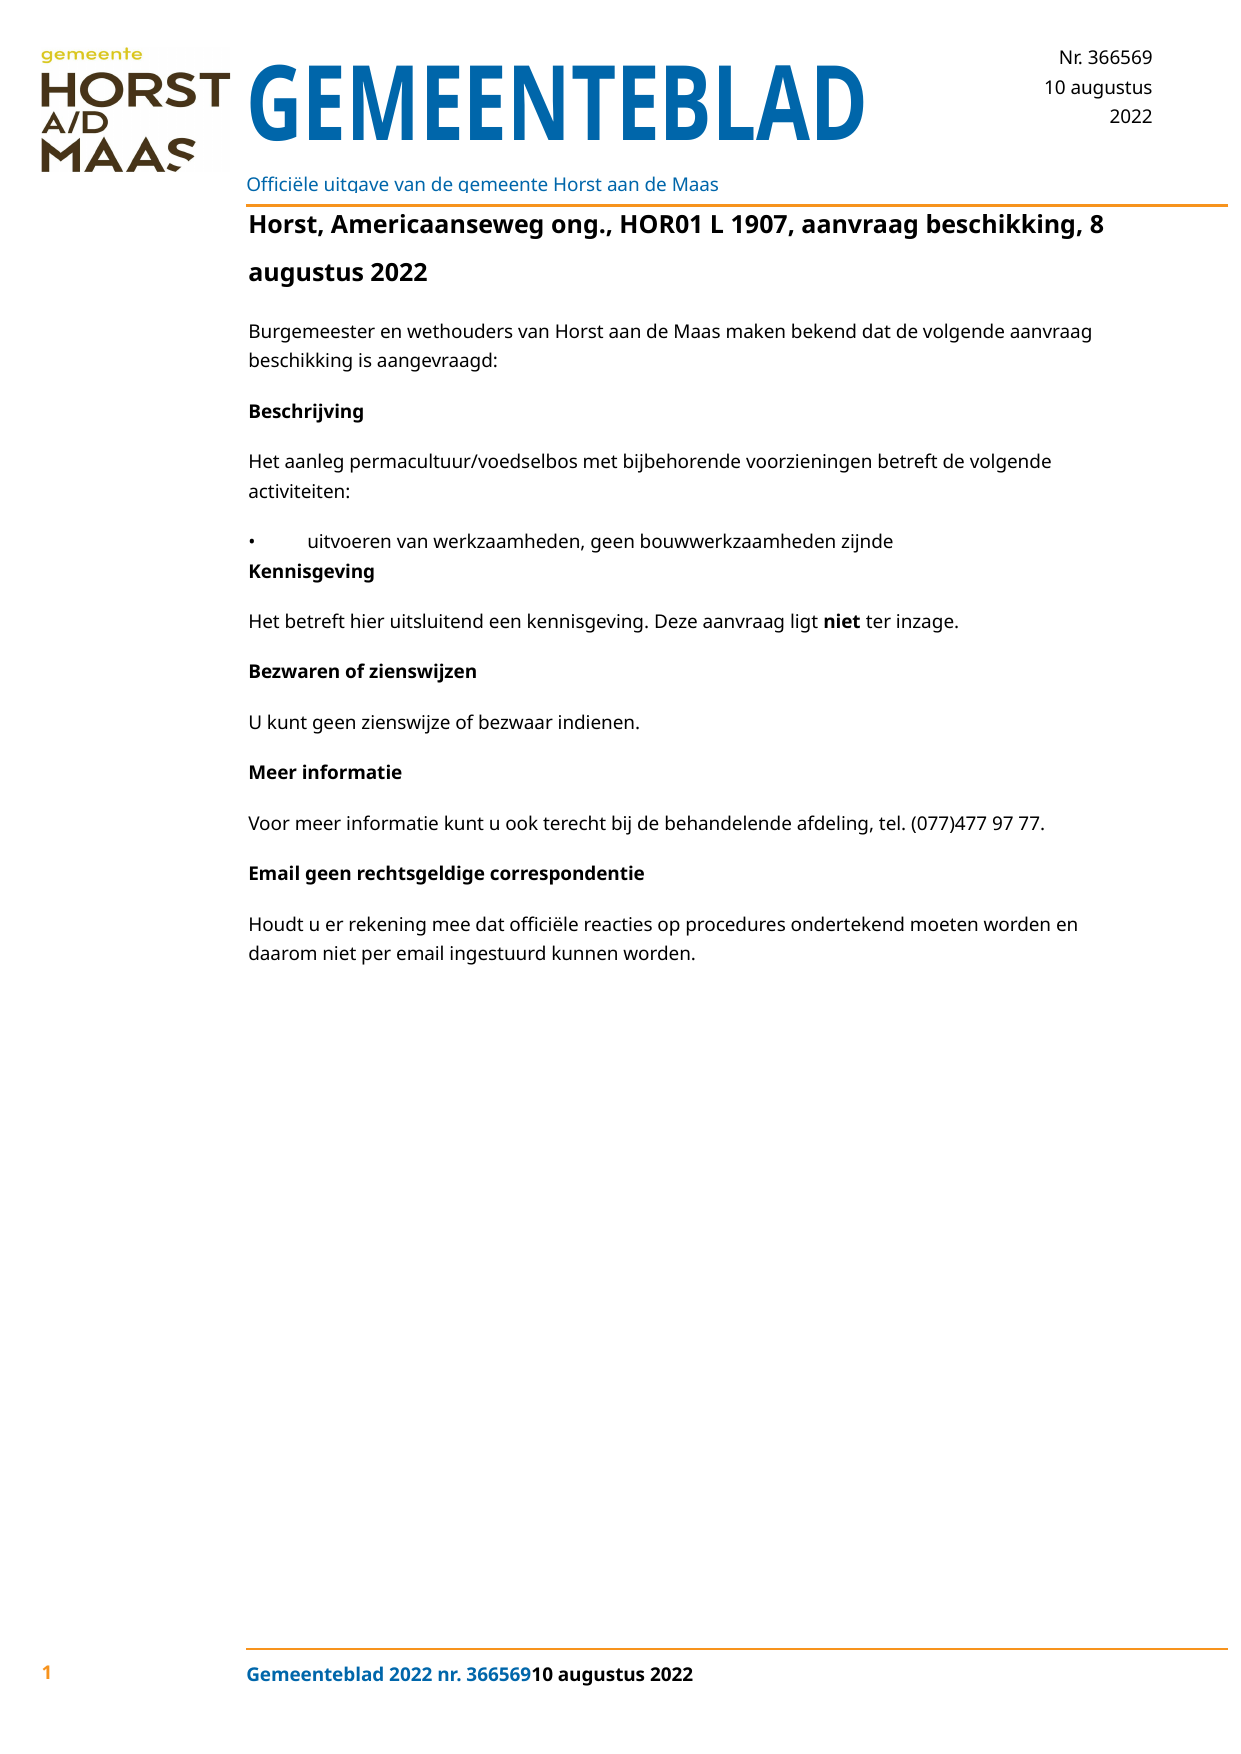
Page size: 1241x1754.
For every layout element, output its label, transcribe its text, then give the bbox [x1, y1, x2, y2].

text Voor meer informatie kunt u ook terecht bij de behandelende afdeling, tel. (077)477 97 77. [248, 810, 1152, 836]
list uitvoeren van werkzaamheden, geen bouwwerkzaamheden zijnde [248, 528, 1152, 554]
text Burgemeester en wethouders van Horst aan de Maas maken bekend dat de volgende aanvraag beschikking is aangevraagd: [248, 318, 1152, 373]
text Horst, Americaanseweg ong., HOR01 L 1907, aanvraag beschikking, 8 augustus 2022 [248, 207, 1152, 288]
text Bezwaren of zienswijzen [248, 659, 1152, 684]
text Het aanleg permacultuur/voedselbos met bijbehorende voorzieningen betreft de volgende activiteiten: [248, 448, 1152, 504]
text Kennisgeving [248, 558, 1152, 584]
text Email geen rechtsgeldige correspondentie [248, 860, 1152, 886]
text Meer informatie [248, 759, 1152, 785]
text Beschrijving [248, 398, 1152, 424]
text Het betreft hier uitsluitend een kennisgeving. Deze aanvraag ligt niet ter inzage. [248, 608, 1152, 634]
text Houdt u er rekening mee dat officiële reacties op procedures ondertekend moeten worden en daarom niet per email ingestuurd kunnen worden. [248, 911, 1152, 966]
picture [41, 47, 231, 172]
text U kunt geen zienswijze of bezwaar indienen. [248, 709, 1152, 735]
